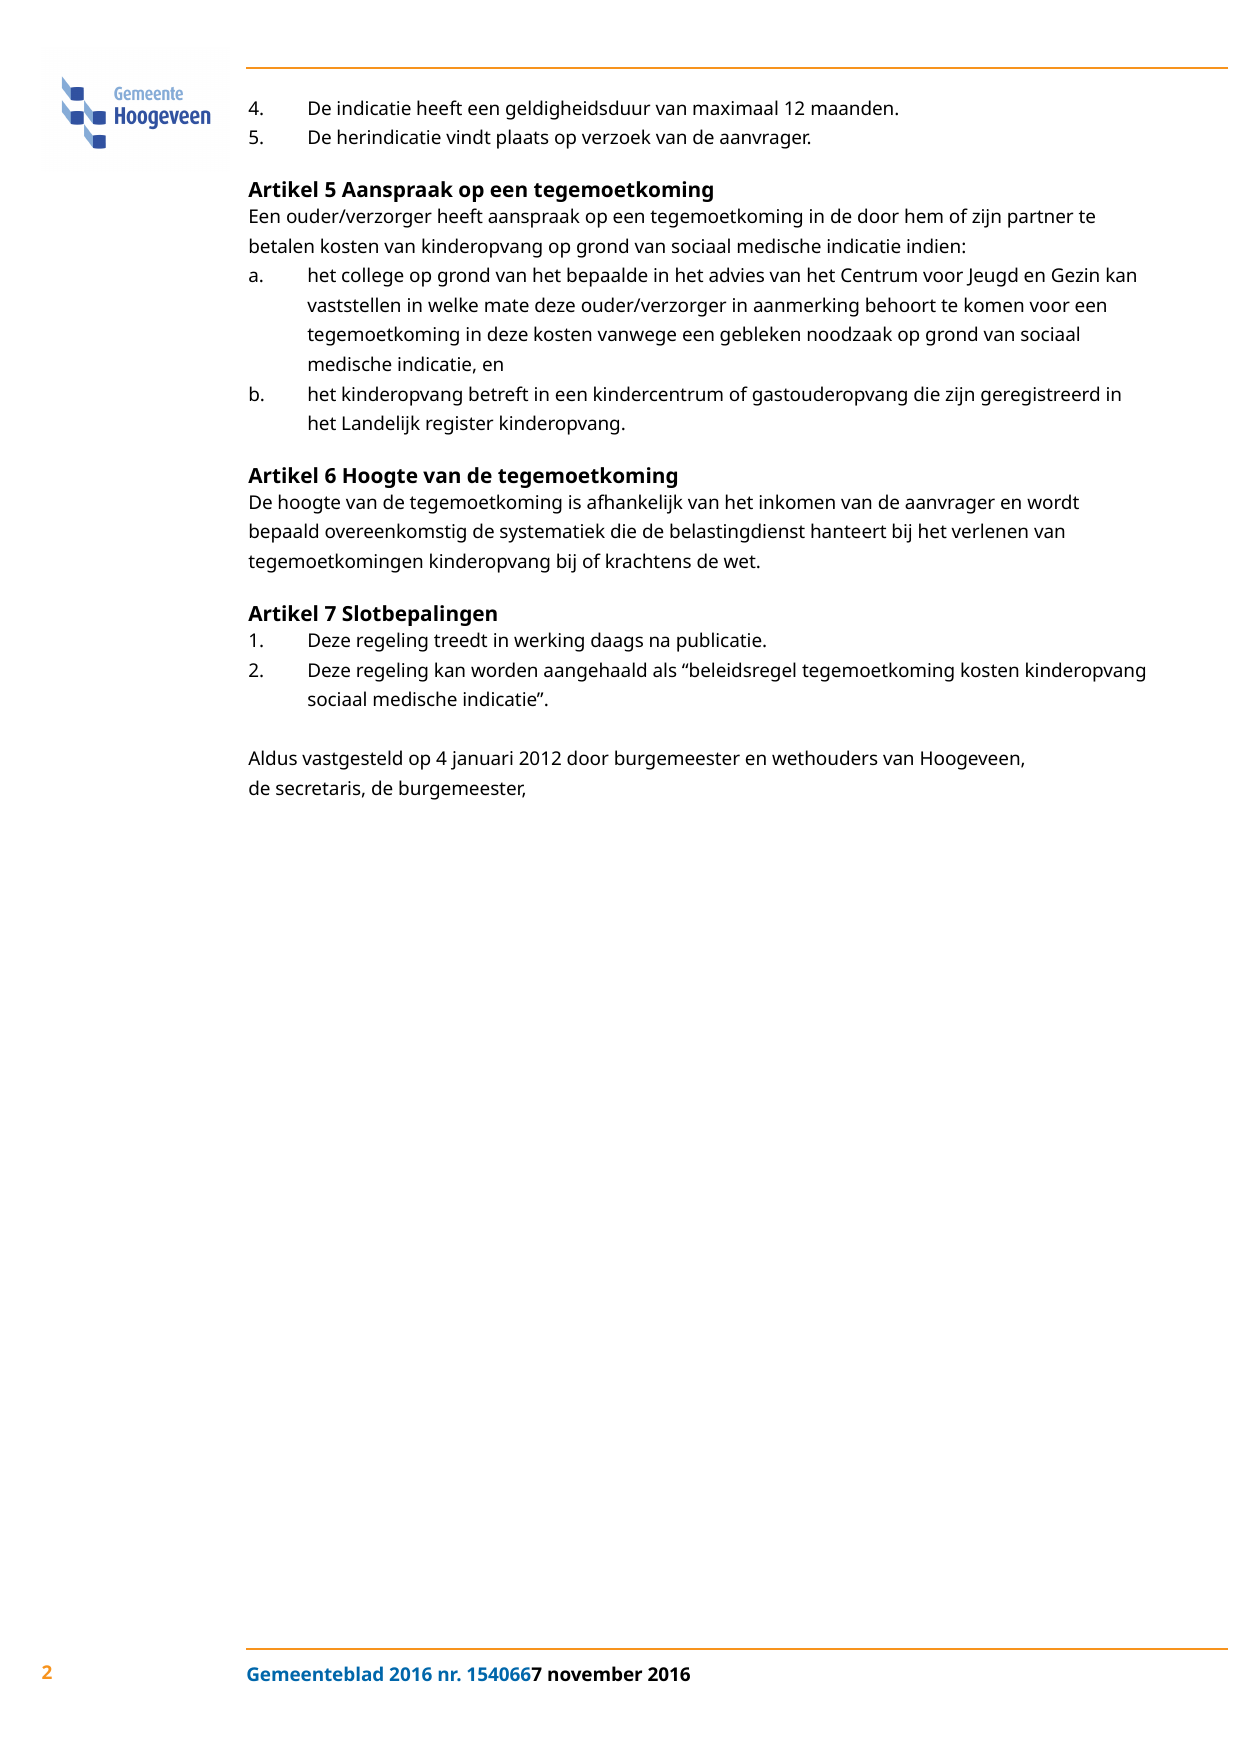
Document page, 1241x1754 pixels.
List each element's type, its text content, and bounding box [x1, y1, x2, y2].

list De herindicatie vindt plaats op verzoek van de aanvrager. [248, 124, 1152, 150]
text Artikel 7 Slotbepalingen [248, 599, 1152, 627]
text de secretaris, de burgemeester, [248, 775, 1152, 801]
list De indicatie heeft een geldigheidsduur van maximaal 12 maanden. [248, 95, 1152, 121]
text Aldus vastgesteld op 4 januari 2012 door burgemeester en wethouders van Hoogeveen, [248, 746, 1152, 771]
text Artikel 5 Aanspraak op een tegemoetkoming [248, 175, 1152, 203]
list Deze regeling kan worden aangehaald als “beleidsregel tegemoetkoming kosten kinderopvang sociaal medische indicatie”. [248, 657, 1152, 712]
list het kinderopvang betreft in een kindercentrum of gastouderopvang die zijn geregistreerd in het Landelijk register kinderopvang. [248, 381, 1152, 436]
list Deze regeling treedt in werking daags na publicatie. [248, 627, 1152, 653]
text Een ouder/verzorger heeft aanspraak op een tegemoetkoming in de door hem of zijn partner te betalen kosten van kinderopvang op grond van sociaal medische indicatie indien: [248, 203, 1152, 258]
list het college op grond van het bepaalde in het advies van het Centrum voor Jeugd en Gezin kan vaststellen in welke mate deze ouder/verzorger in aanmerking behoort te komen voor een tegemoetkoming in deze kosten vanwege een gebleken noodzaak op grond van sociaal medische indicatie, en [248, 262, 1152, 377]
text Artikel 6 Hoogte van de tegemoetkoming [248, 461, 1152, 489]
picture [41, 47, 231, 172]
text De hoogte van de tegemoetkoming is afhankelijk van het inkomen van de aanvrager en wordt bepaald overeenkomstig de systematiek die de belastingdienst hanteert bij het verlenen van tegemoetkomingen kinderopvang bij of krachtens de wet. [248, 489, 1152, 574]
